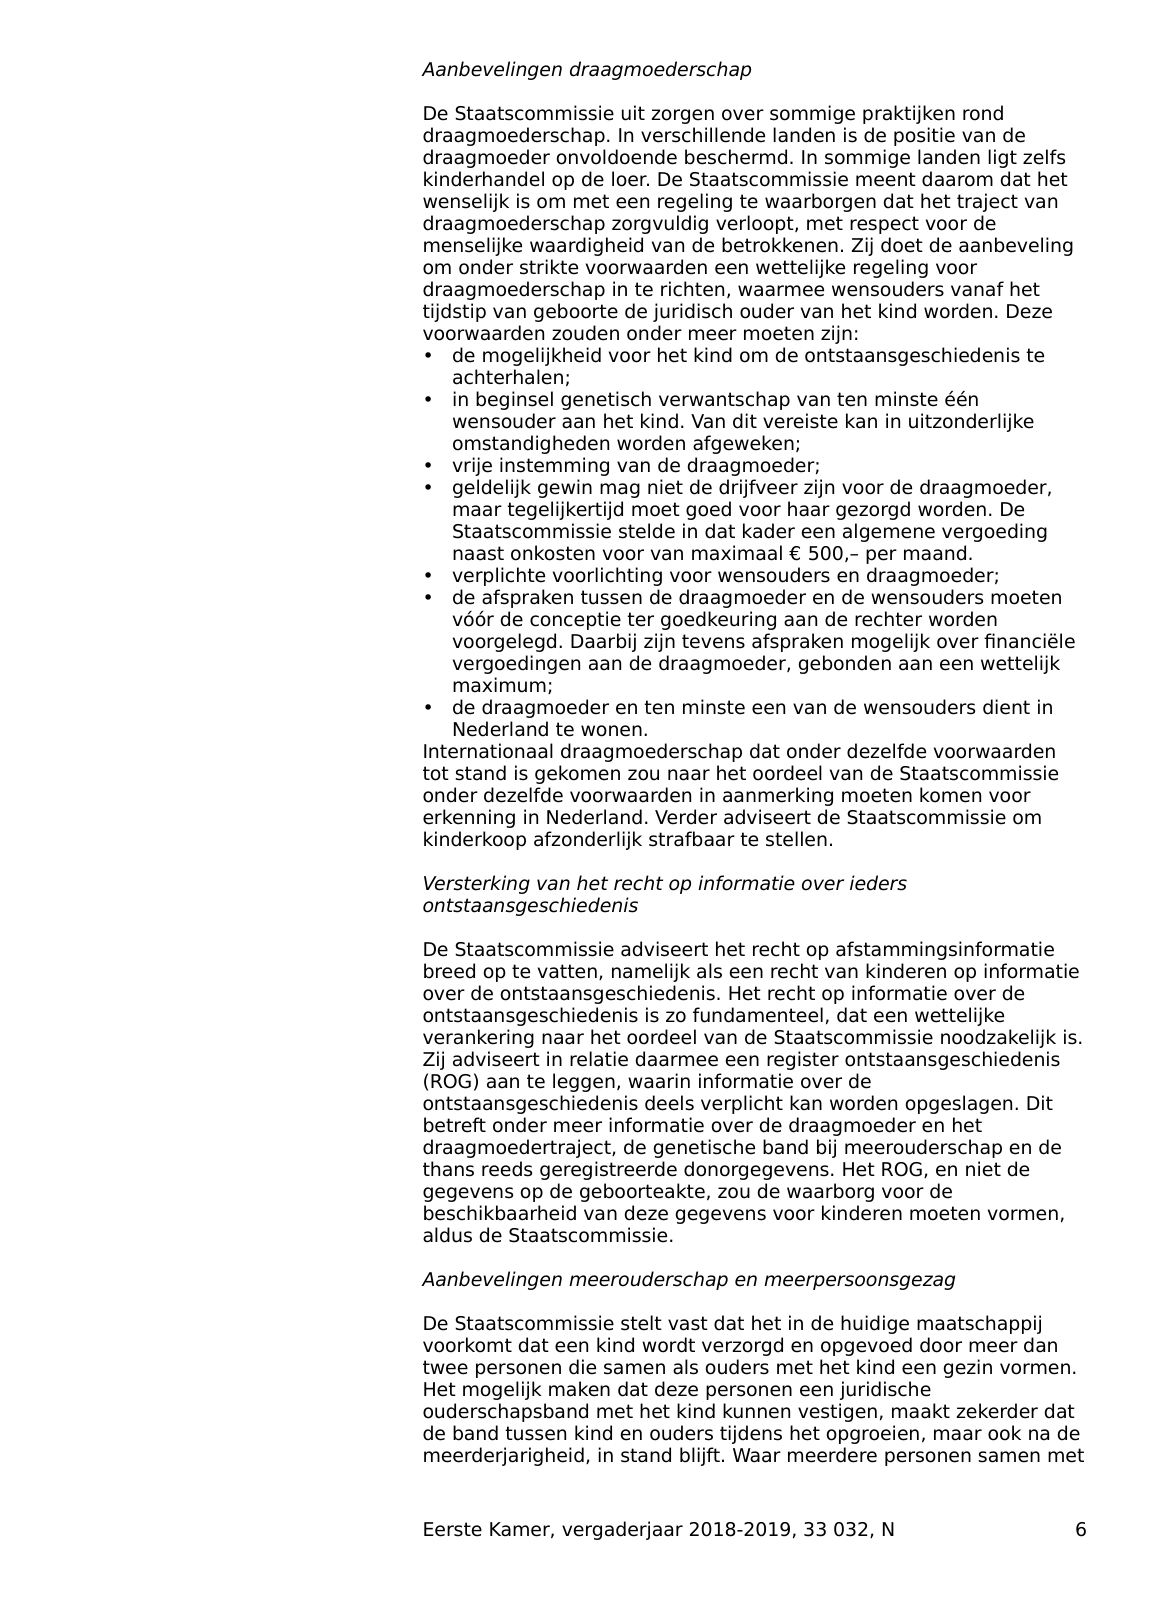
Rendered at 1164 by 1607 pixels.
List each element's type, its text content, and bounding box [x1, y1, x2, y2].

text • de draagmoeder en ten minste een van de wensouders dient in Nederland te wonen. [422, 697, 1087, 741]
text • geldelijk gewin mag niet de drijfveer zijn voor de draagmoeder, maar tegelijkertijd moet goed voor haar gezorgd worden. De Staatscommissie stelde in dat kader een algemene vergoeding naast onkosten voor van maximaal € 500,– per maand. [422, 477, 1087, 565]
text • vrije instemming van de draagmoeder; [422, 455, 1087, 477]
text De Staatscommissie stelt vast dat het in de huidige maatschappij voorkomt dat een kind wordt verzorgd en opgevoed door meer dan twee personen die samen als ouders met het kind een gezin vormen. Het mogelijk maken dat deze personen een juridische ouderschapsband met het kind kunnen vestigen, maakt zekerder dat de band tussen kind en ouders tijdens het opgroeien, maar ook na de meerderjarigheid, in stand blijft. Waar meerdere personen samen met [422, 1313, 1087, 1467]
text • de mogelijkheid voor het kind om de ontstaansgeschiedenis te achterhalen; [422, 345, 1087, 389]
text • in beginsel genetisch verwantschap van ten minste één wensouder aan het kind. Van dit vereiste kan in uitzonderlijke omstandigheden worden afgeweken; [422, 389, 1087, 455]
text Internationaal draagmoederschap dat onder dezelfde voorwaarden tot stand is gekomen zou naar het oordeel van de Staatscommissie onder dezelfde voorwaarden in aanmerking moeten komen voor erkenning in Nederland. Verder adviseert de Staatscommissie om kinderkoop afzonderlijk strafbaar te stellen. [422, 741, 1087, 851]
subtitle Aanbevelingen meerouderschap en meerpersoonsgezag [422, 1269, 1087, 1291]
subtitle Aanbevelingen draagmoederschap [422, 59, 1087, 81]
subtitle Versterking van het recht op informatie over ieders ontstaansgeschiedenis [422, 873, 1087, 917]
text • de afspraken tussen de draagmoeder en de wensouders moeten vóór de conceptie ter goedkeuring aan de rechter worden voorgelegd. Daarbij zijn tevens afspraken mogelijk over financiële vergoedingen aan de draagmoeder, gebonden aan een wettelijk maximum; [422, 587, 1087, 697]
text De Staatscommissie uit zorgen over sommige praktijken rond draagmoederschap. In verschillende landen is de positie van de draagmoeder onvoldoende beschermd. In sommige landen ligt zelfs kinderhandel op de loer. De Staatscommissie meent daarom dat het wenselijk is om met een regeling te waarborgen dat het traject van draagmoederschap zorgvuldig verloopt, met respect voor de menselijke waardigheid van de betrokkenen. Zij doet de aanbeveling om onder strikte voorwaarden een wettelijke regeling voor draagmoederschap in te richten, waarmee wensouders vanaf het tijdstip van geboorte de juridisch ouder van het kind worden. Deze voorwaarden zouden onder meer moeten zijn: [422, 103, 1087, 345]
text • verplichte voorlichting voor wensouders en draagmoeder; [422, 565, 1087, 587]
text De Staatscommissie adviseert het recht op afstammingsinformatie breed op te vatten, namelijk als een recht van kinderen op informatie over de ontstaansgeschiedenis. Het recht op informatie over de ontstaansgeschiedenis is zo fundamenteel, dat een wettelijke verankering naar het oordeel van de Staatscommissie noodzakelijk is. Zij adviseert in relatie daarmee een register ontstaansgeschiedenis (ROG) aan te leggen, waarin informatie over de ontstaansgeschiedenis deels verplicht kan worden opgeslagen. Dit betreft onder meer informatie over de draagmoeder en het draagmoedertraject, de genetische band bij meerouderschap en de thans reeds geregistreerde donorgegevens. Het ROG, en niet de gegevens op de geboorteakte, zou de waarborg voor de beschikbaarheid van deze gegevens voor kinderen moeten vormen, aldus de Staatscommissie. [422, 939, 1087, 1247]
